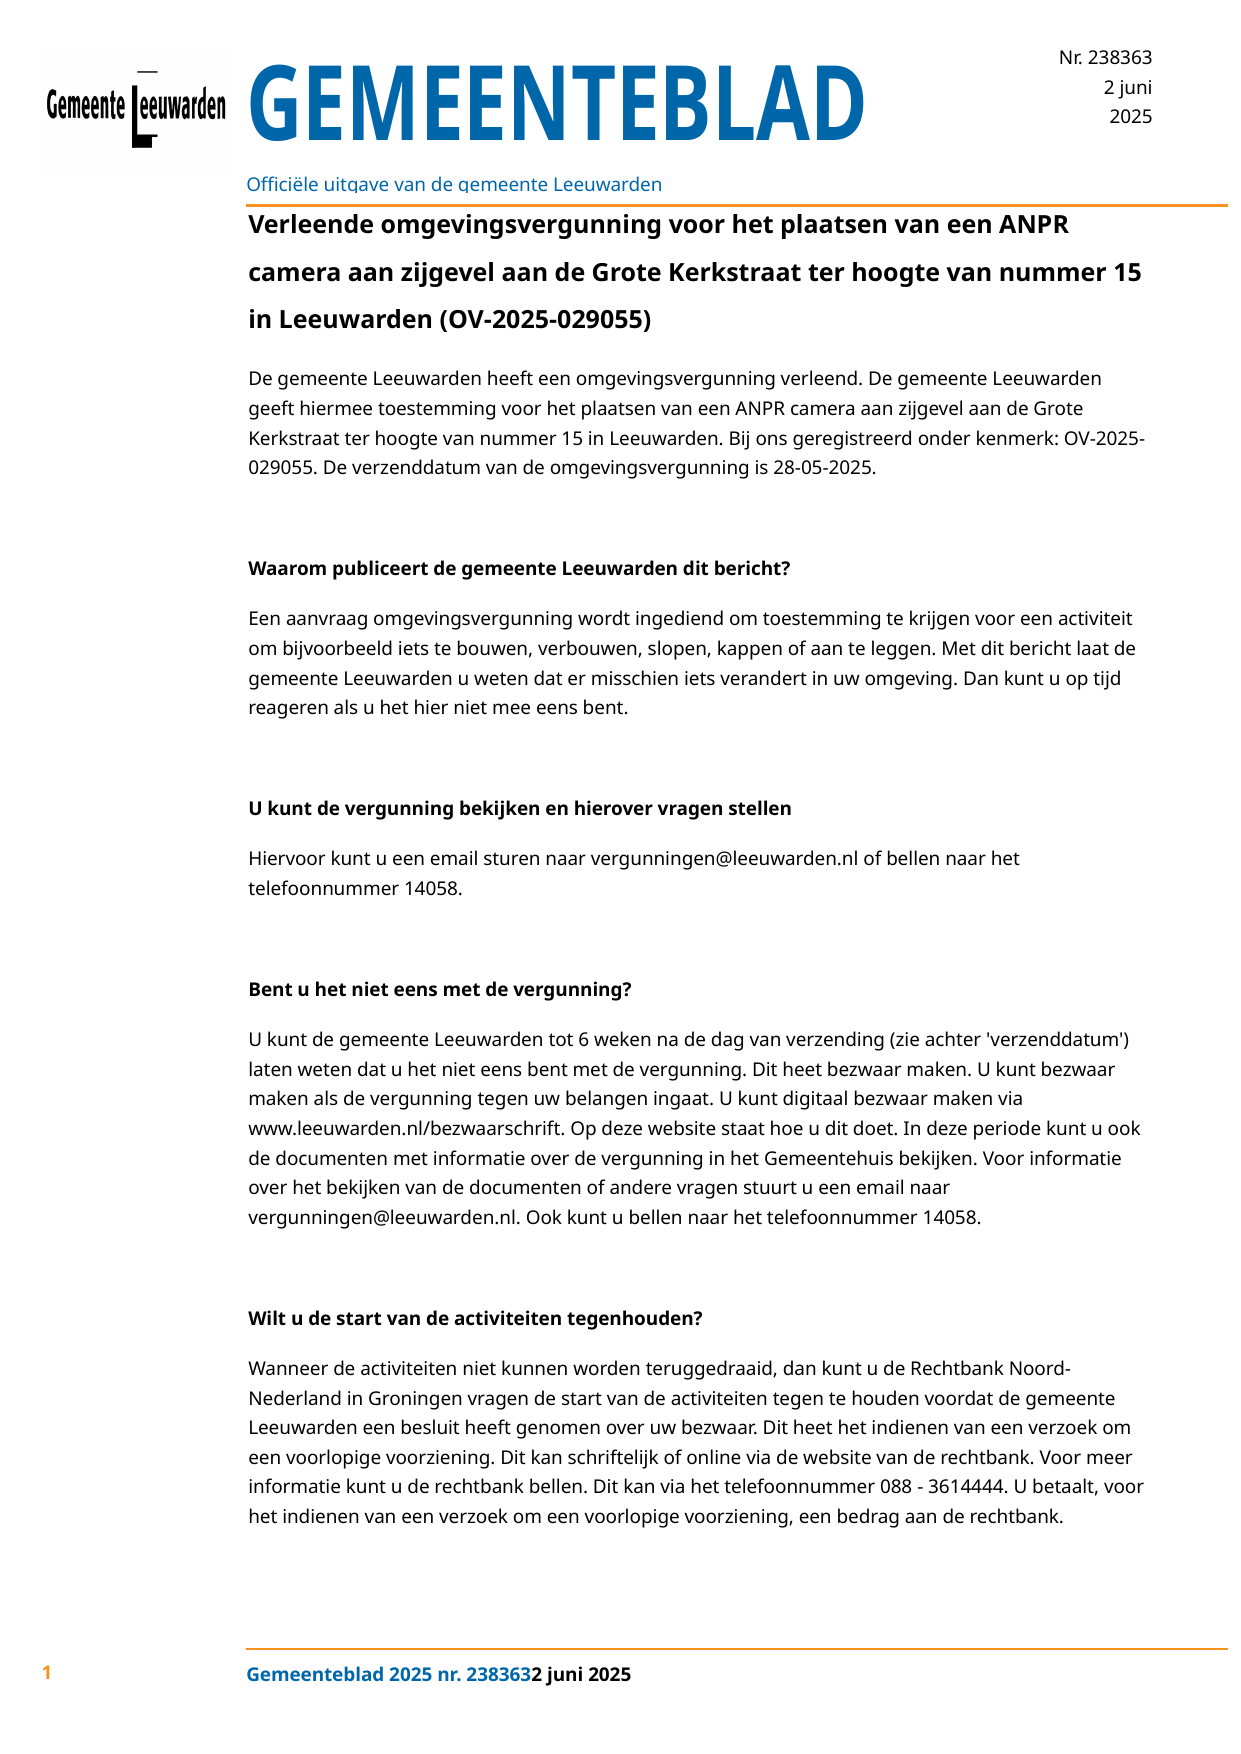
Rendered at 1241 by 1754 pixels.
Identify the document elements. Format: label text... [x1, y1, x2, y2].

text U kunt de vergunning bekijken en hierover vragen stellen [248, 795, 1152, 821]
text Verleende omgevingsvergunning voor het plaatsen van een ANPR camera aan zijgevel aan de Grote Kerkstraat ter hoogte van nummer 15 in Leeuwarden (OV-2025-029055) [248, 207, 1152, 336]
text Een aanvraag omgevingsvergunning wordt ingediend om toestemming te krijgen voor een activiteit om bijvoorbeeld iets te bouwen, verbouwen, slopen, kappen of aan te leggen. Met dit bericht laat de gemeente Leeuwarden u weten dat er misschien iets verandert in uw omgeving. Dan kunt u op tijd reageren als u het hier niet mee eens bent. [248, 606, 1152, 720]
text Wilt u de start van de activiteiten tegenhouden? [248, 1305, 1152, 1330]
text De gemeente Leeuwarden heeft een omgevingsvergunning verleend. De gemeente Leeuwarden geeft hiermee toestemming voor het plaatsen van een ANPR camera aan zijgevel aan de Grote Kerkstraat ter hoogte van nummer 15 in Leeuwarden. Bij ons geregistreerd onder kenmerk: OV-2025-029055. De verzenddatum van de omgevingsvergunning is 28-05-2025. [248, 366, 1152, 480]
picture [41, 47, 231, 172]
text Wanneer de activiteiten niet kunnen worden teruggedraaid, dan kunt u de Rechtbank Noord-Nederland in Groningen vragen de start van de activiteiten tegen te houden voordat de gemeente Leeuwarden een besluit heeft genomen over uw bezwaar. Dit heet het indienen van een verzoek om een voorlopige voorziening. Dit kan schriftelijk of online via de website van de rechtbank. Voor meer informatie kunt u de rechtbank bellen. Dit kan via het telefoonnummer 088 - 3614444. U betaalt, voor het indienen van een verzoek om een voorlopige voorziening, een bedrag aan de rechtbank. [248, 1355, 1152, 1529]
text Bent u het niet eens met de vergunning? [248, 976, 1152, 1002]
text U kunt de gemeente Leeuwarden tot 6 weken na de dag van verzending (zie achter 'verzenddatum') laten weten dat u het niet eens bent met de vergunning. Dit heet bezwaar maken. U kunt bezwaar maken als de vergunning tegen uw belangen ingaat. U kunt digitaal bezwaar maken via www.leeuwarden.nl/bezwaarschrift. Op deze website staat hoe u dit doet. In deze periode kunt u ook de documenten met informatie over de vergunning in het Gemeentehuis bekijken. Voor informatie over het bekijken van de documenten of andere vragen stuurt u een email naar vergunningen@leeuwarden.nl. Ook kunt u bellen naar het telefoonnummer 14058. [248, 1026, 1152, 1229]
text Waarom publiceert de gemeente Leeuwarden dit bericht? [248, 555, 1152, 581]
text Hiervoor kunt u een email sturen naar vergunningen@leeuwarden.nl of bellen naar het telefoonnummer 14058. [248, 846, 1152, 901]
